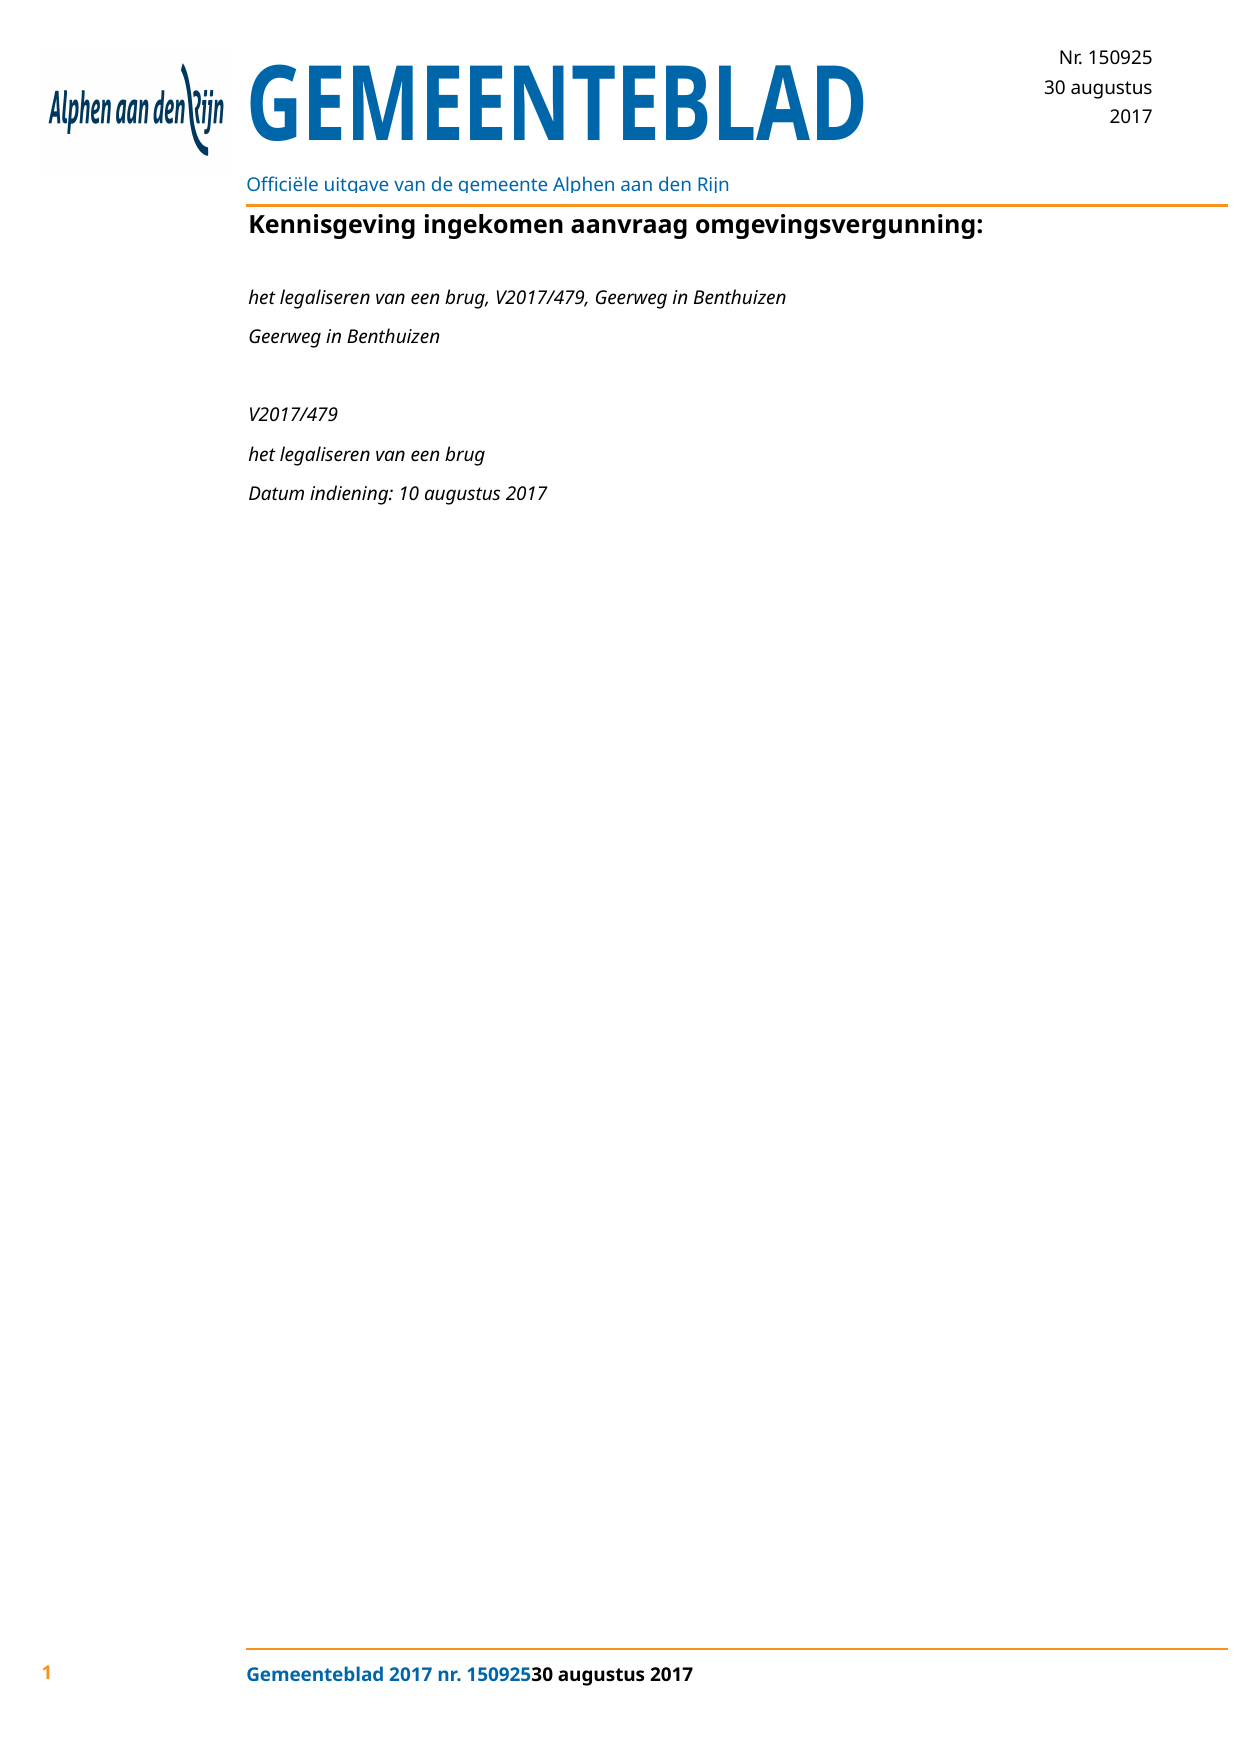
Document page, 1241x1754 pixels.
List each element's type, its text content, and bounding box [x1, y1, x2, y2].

text V2017/479 [248, 402, 1152, 427]
picture [41, 47, 231, 172]
text Kennisgeving ingekomen aanvraag omgevingsvergunning: [248, 207, 1152, 241]
text Geerweg in Benthuizen [248, 323, 1152, 349]
text het legaliseren van een brug [248, 441, 1152, 467]
text het legaliseren van een brug, V2017/479, Geerweg in Benthuizen [248, 284, 1152, 309]
text Datum indiening: 10 augustus 2017 [248, 480, 1152, 506]
